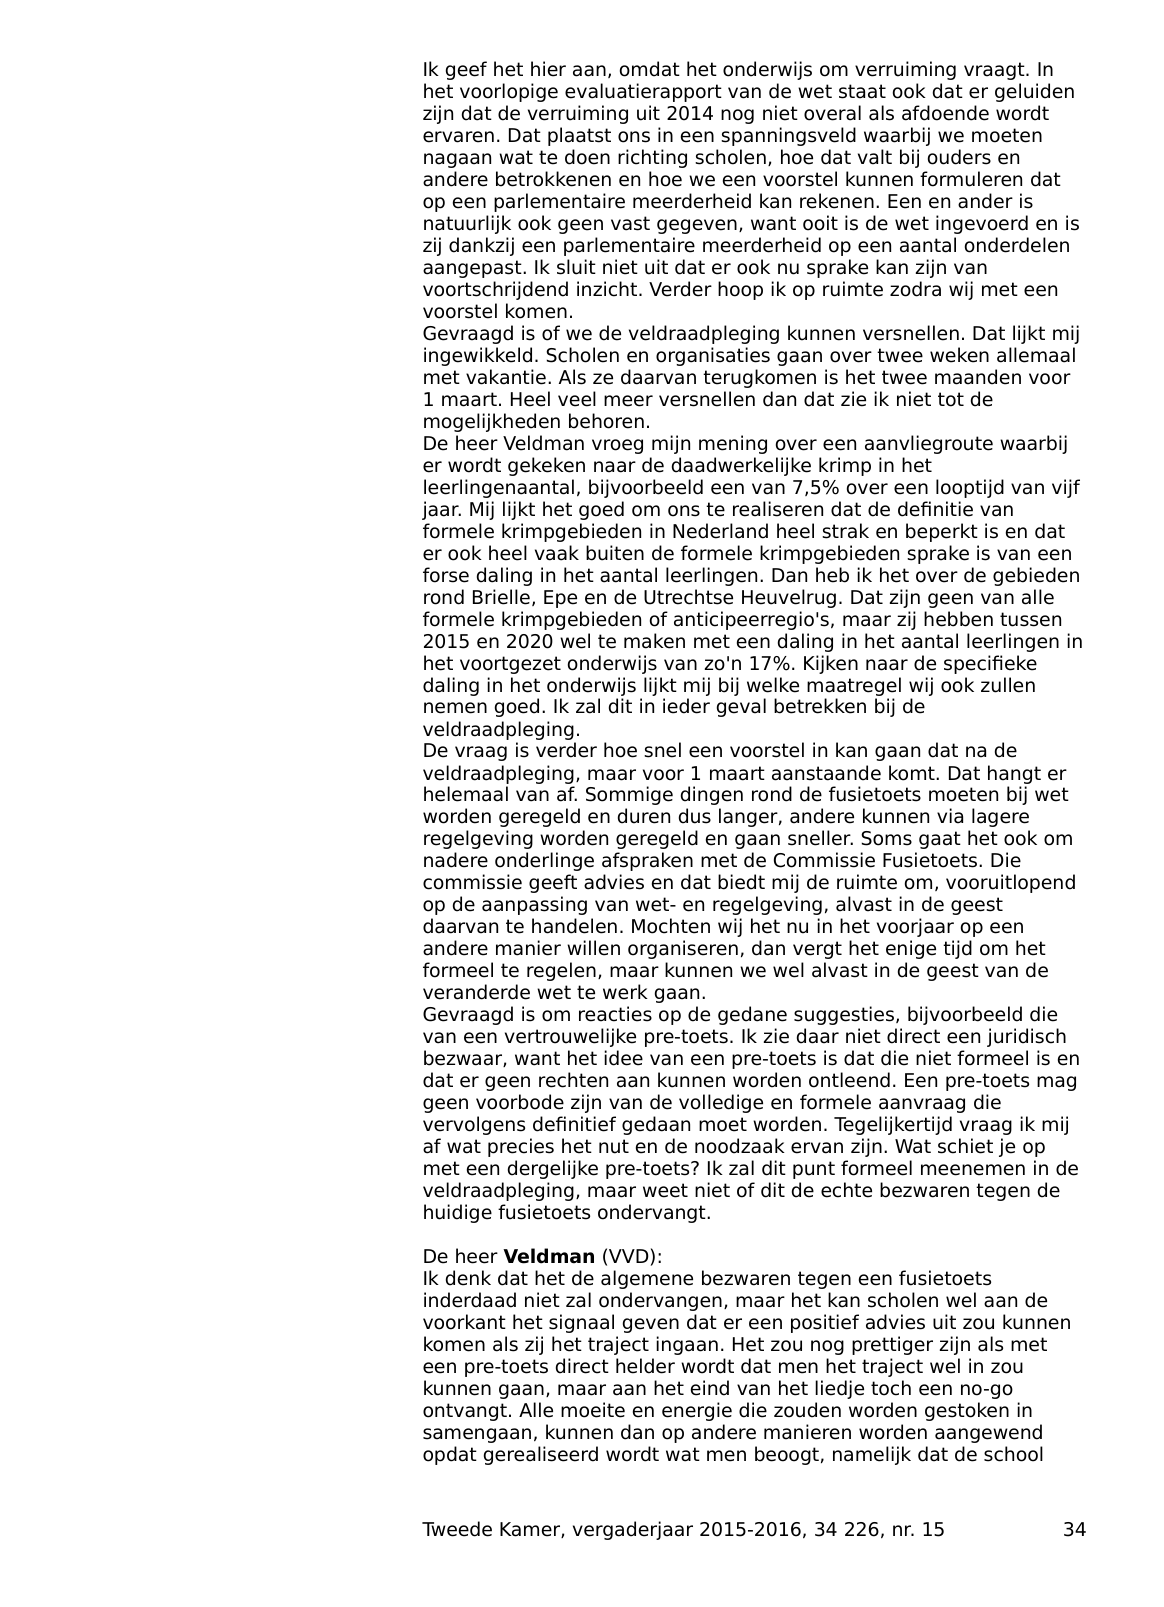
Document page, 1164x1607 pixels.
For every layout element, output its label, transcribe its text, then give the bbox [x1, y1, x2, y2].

text Gevraagd is of we de veldraadpleging kunnen versnellen. Dat lijkt mij ingewikkeld. Scholen en organisaties gaan over twee weken allemaal met vakantie. Als ze daarvan terugkomen is het twee maanden voor 1 maart. Heel veel meer versnellen dan dat zie ik niet tot de mogelijkheden behoren. [422, 323, 1087, 433]
text Gevraagd is om reacties op de gedane suggesties, bijvoorbeeld die van een vertrouwelijke pre-toets. Ik zie daar niet direct een juridisch bezwaar, want het idee van een pre-toets is dat die niet formeel is en dat er geen rechten aan kunnen worden ontleend. Een pre-toets mag geen voorbode zijn van de volledige en formele aanvraag die vervolgens definitief gedaan moet worden. Tegelijkertijd vraag ik mij af wat precies het nut en de noodzaak ervan zijn. Wat schiet je op met een dergelijke pre-toets? Ik zal dit punt formeel meenemen in de veldraadpleging, maar weet niet of dit de echte bezwaren tegen de huidige fusietoets ondervangt. [422, 1004, 1087, 1224]
text Ik denk dat het de algemene bezwaren tegen een fusietoets inderdaad niet zal ondervangen, maar het kan scholen wel aan de voorkant het signaal geven dat er een positief advies uit zou kunnen komen als zij het traject ingaan. Het zou nog prettiger zijn als met een pre-toets direct helder wordt dat men het traject wel in zou kunnen gaan, maar aan het eind van het liedje toch een no-go ontvangt. Alle moeite en energie die zouden worden gestoken in samengaan, kunnen dan op andere manieren worden aangewend opdat gerealiseerd wordt wat men beoogt, namelijk dat de school [422, 1268, 1087, 1466]
text De heer Veldman (VVD): [422, 1246, 1087, 1268]
text De vraag is verder hoe snel een voorstel in kan gaan dat na de veldraadpleging, maar voor 1 maart aanstaande komt. Dat hangt er helemaal van af. Sommige dingen rond de fusietoets moeten bij wet worden geregeld en duren dus langer, andere kunnen via lagere regelgeving worden geregeld en gaan sneller. Soms gaat het ook om nadere onderlinge afspraken met de Commissie Fusietoets. Die commissie geeft advies en dat biedt mij de ruimte om, vooruitlopend op de aanpassing van wet- en regelgeving, alvast in de geest daarvan te handelen. Mochten wij het nu in het voorjaar op een andere manier willen organiseren, dan vergt het enige tijd om het formeel te regelen, maar kunnen we wel alvast in de geest van de veranderde wet te werk gaan. [422, 740, 1087, 1004]
text Ik geef het hier aan, omdat het onderwijs om verruiming vraagt. In het voorlopige evaluatierapport van de wet staat ook dat er geluiden zijn dat de verruiming uit 2014 nog niet overal als afdoende wordt ervaren. Dat plaatst ons in een spanningsveld waarbij we moeten nagaan wat te doen richting scholen, hoe dat valt bij ouders en andere betrokkenen en hoe we een voorstel kunnen formuleren dat op een parlementaire meerderheid kan rekenen. Een en ander is natuurlijk ook geen vast gegeven, want ooit is de wet ingevoerd en is zij dankzij een parlementaire meerderheid op een aantal onderdelen aangepast. Ik sluit niet uit dat er ook nu sprake kan zijn van voortschrijdend inzicht. Verder hoop ik op ruimte zodra wij met een voorstel komen. [422, 59, 1087, 323]
text De heer Veldman vroeg mijn mening over een aanvliegroute waarbij er wordt gekeken naar de daadwerkelijke krimp in het leerlingenaantal, bijvoorbeeld een van 7,5% over een looptijd van vijf jaar. Mij lijkt het goed om ons te realiseren dat de definitie van formele krimpgebieden in Nederland heel strak en beperkt is en dat er ook heel vaak buiten de formele krimpgebieden sprake is van een forse daling in het aantal leerlingen. Dan heb ik het over de gebieden rond Brielle, Epe en de Utrechtse Heuvelrug. Dat zijn geen van alle formele krimpgebieden of anticipeerregio's, maar zij hebben tussen 2015 en 2020 wel te maken met een daling in het aantal leerlingen in het voortgezet onderwijs van zo'n 17%. Kijken naar de specifieke daling in het onderwijs lijkt mij bij welke maatregel wij ook zullen nemen goed. Ik zal dit in ieder geval betrekken bij de veldraadpleging. [422, 433, 1087, 740]
